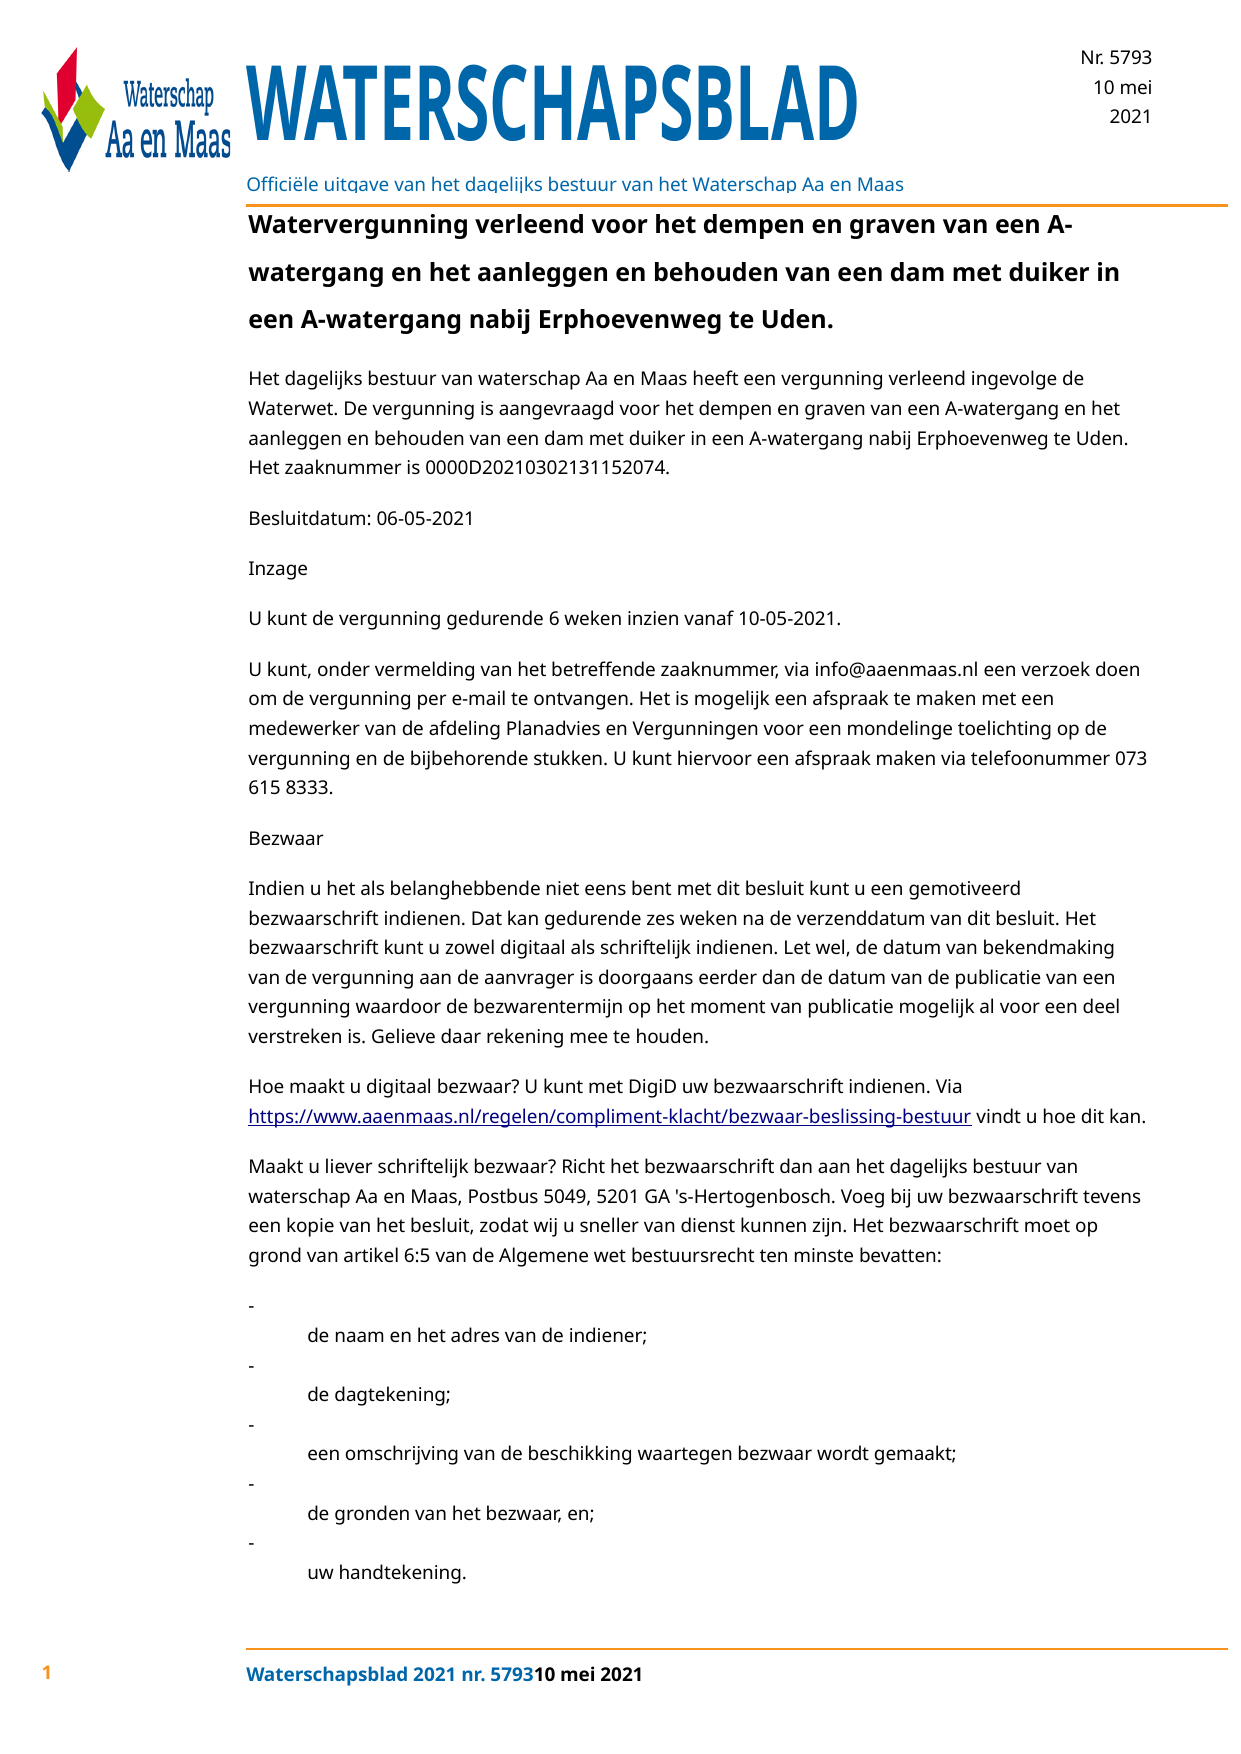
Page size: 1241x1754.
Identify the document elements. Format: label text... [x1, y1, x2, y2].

text Inzage [248, 555, 1152, 581]
list de dagtekening; [248, 1381, 1152, 1407]
text Hoe maakt u digitaal bezwaar? U kunt met DigiD uw bezwaarschrift indienen. Via https://www.aaenmaas.nl/regelen/compliment-klacht/bezwaar-beslissing-bestuur vindt u hoe dit kan. [248, 1073, 1152, 1129]
list de gronden van het bezwaar, en; [248, 1500, 1152, 1525]
list een omschrijving van de beschikking waartegen bezwaar wordt gemaakt; [248, 1441, 1152, 1466]
text Het dagelijks bestuur van waterschap Aa en Maas heeft een vergunning verleend ingevolge de Waterwet. De vergunning is aangevraagd voor het dempen en graven van een A-watergang en het aanleggen en behouden van een dam met duiker in een A-watergang nabij Erphoevenweg te Uden. Het zaaknummer is 0000D20210302131152074. [248, 366, 1152, 480]
text Besluitdatum: 06-05-2021 [248, 505, 1152, 530]
text U kunt de vergunning gedurende 6 weken inzien vanaf 10-05-2021. [248, 606, 1152, 631]
list de naam en het adres van de indiener; [248, 1322, 1152, 1348]
picture [41, 47, 231, 172]
text Watervergunning verleend voor het dempen en graven van een A-watergang en het aanleggen en behouden van een dam met duiker in een A-watergang nabij Erphoevenweg te Uden. [248, 207, 1152, 336]
text Indien u het als belanghebbende niet eens bent met dit besluit kunt u een gemotiveerd bezwaarschrift indienen. Dat kan gedurende zes weken na de verzenddatum van dit besluit. Het bezwaarschrift kunt u zowel digitaal als schriftelijk indienen. Let wel, de datum van bekendmaking van de vergunning aan de aanvrager is doorgaans eerder dan de datum van de publicatie van een vergunning waardoor de bezwarentermijn op het moment van publicatie mogelijk al voor een deel verstreken is. Gelieve daar rekening mee te houden. [248, 875, 1152, 1049]
list uw handtekening. [248, 1559, 1152, 1584]
text U kunt, onder vermelding van het betreffende zaaknummer, via info@aaenmaas.nl een verzoek doen om de vergunning per e-mail te ontvangen. Het is mogelijk een afspraak te maken met een medewerker van de afdeling Planadvies en Vergunningen voor een mondelinge toelichting op de vergunning en de bijbehorende stukken. U kunt hiervoor een afspraak maken via telefoonummer 073 615 8333. [248, 656, 1152, 800]
text Bezwaar [248, 825, 1152, 850]
text Maakt u liever schriftelijk bezwaar? Richt het bezwaarschrift dan aan het dagelijks bestuur van waterschap Aa en Maas, Postbus 5049, 5201 GA 's-Hertogenbosch. Voeg bij uw bezwaarschrift tevens een kopie van het besluit, zodat wij u sneller van dienst kunnen zijn. Het bezwaarschrift moet op grond van artikel 6:5 van de Algemene wet bestuursrecht ten minste bevatten: [248, 1153, 1152, 1268]
